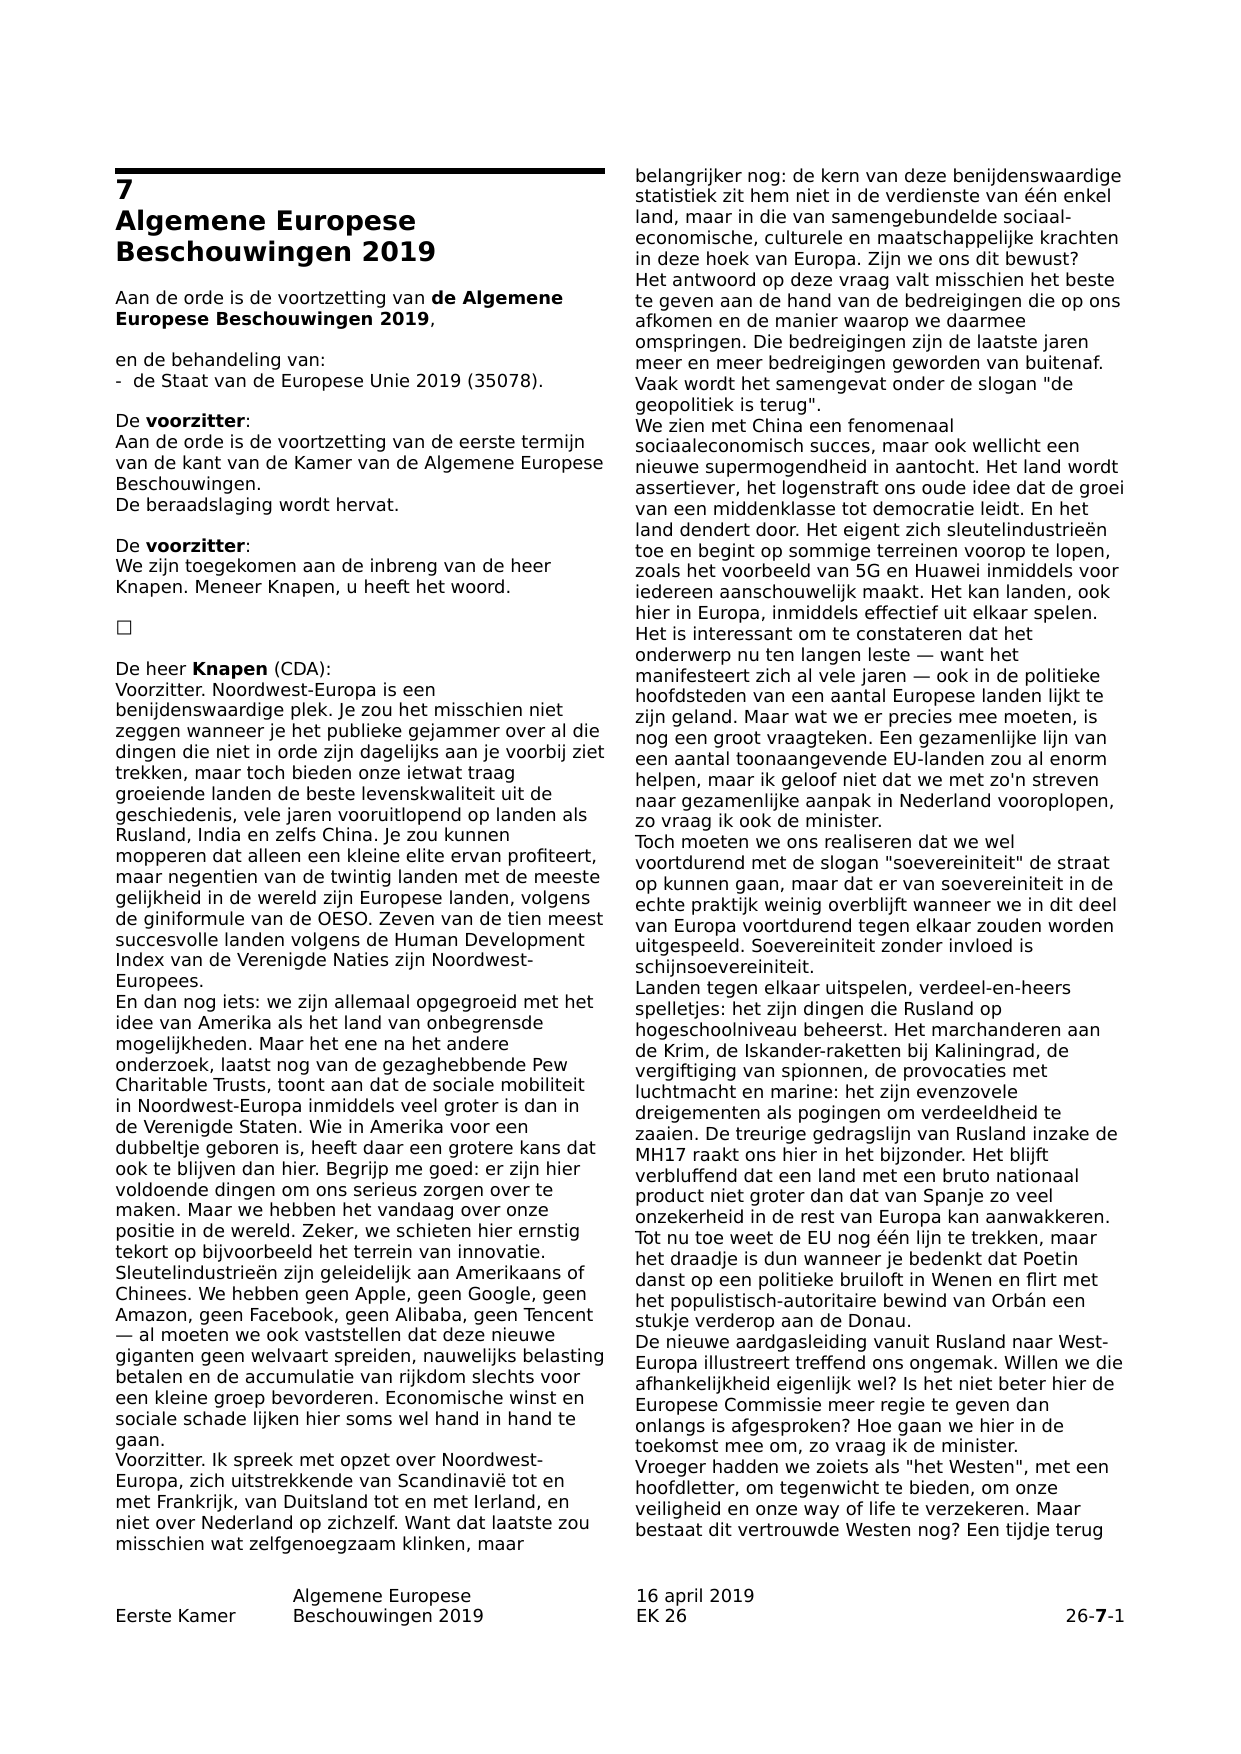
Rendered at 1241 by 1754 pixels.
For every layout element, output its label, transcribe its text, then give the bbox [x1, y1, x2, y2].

text We zijn toegekomen aan de inbreng van de heer Knapen. Meneer Knapen, u heeft het woord. [115, 556, 605, 598]
text en de behandeling van: [115, 350, 605, 371]
text Toch moeten we ons realiseren dat we wel voortdurend met de slogan "soevereiniteit" de straat op kunnen gaan, maar dat er van soevereiniteit in de echte praktijk weinig overblijft wanneer we in dit deel van Europa voortdurend tegen elkaar zouden worden uitgespeeld. Soevereiniteit zonder invloed is schijnsoevereiniteit. [635, 832, 1125, 978]
text De nieuwe aardgasleiding vanuit Rusland naar West-Europa illustreert treffend ons ongemak. Willen we die afhankelijkheid eigenlijk wel? Is het niet beter hier de Europese Commissie meer regie te geven dan onlangs is afgesproken? Hoe gaan we hier in de toekomst mee om, zo vraag ik de minister. [635, 1332, 1125, 1457]
text De voorzitter: [115, 535, 605, 556]
text We zien met China een fenomenaal sociaaleconomisch succes, maar ook wellicht een nieuwe supermogendheid in aantocht. Het land wordt assertiever, het logenstraft ons oude idee dat de groei van een middenklasse tot democratie leidt. En het land dendert door. Het eigent zich sleutelindustrieën toe en begint op sommige terreinen voorop te lopen, zoals het voorbeeld van 5G en Huawei inmiddels voor iedereen aanschouwelijk maakt. Het kan landen, ook hier in Europa, inmiddels effectief uit elkaar spelen. [635, 415, 1125, 624]
text ⬜ [115, 618, 605, 638]
text belangrijker nog: de kern van deze benijdenswaardige statistiek zit hem niet in de verdienste van één enkel land, maar in die van samengebundelde sociaal-economische, culturele en maatschappelijke krachten in deze hoek van Europa. Zijn we ons dit bewust? [635, 165, 1125, 269]
list de Staat van de Europese Unie 2019 (35078). [115, 371, 605, 391]
text De voorzitter: [115, 411, 605, 432]
text Vroeger hadden we zoiets als "het Westen", met een hoofdletter, om tegenwicht te bieden, om onze veiligheid en onze way of life te verzekeren. Maar bestaat dit vertrouwde Westen nog? Een tijdje terug [635, 1457, 1125, 1540]
text Voorzitter. Ik spreek met opzet over Noordwest-Europa, zich uitstrekkende van Scandinavië tot en met Frankrijk, van Duitsland tot en met Ierland, en niet over Nederland op zichzelf. Want dat laatste zou misschien wat zelfgenoegzaam klinken, maar [115, 1450, 605, 1554]
text Voorzitter. Noordwest-Europa is een benijdenswaardige plek. Je zou het misschien niet zeggen wanneer je het publieke gejammer over al die dingen die niet in orde zijn dagelijks aan je voorbij ziet trekken, maar toch bieden onze ietwat traag groeiende landen de beste levenskwaliteit uit de geschiedenis, vele jaren vooruitlopend op landen als Rusland, India en zelfs China. Je zou kunnen mopperen dat alleen een kleine elite ervan profiteert, maar negentien van de twintig landen met de meeste gelijkheid in de wereld zijn Europese landen, volgens de giniformule van de OESO. Zeven van de tien meest succesvolle landen volgens de Human Development Index van de Verenigde Naties zijn Noordwest-Europees. [115, 679, 605, 992]
text En dan nog iets: we zijn allemaal opgegroeid met het idee van Amerika als het land van onbegrensde mogelijkheden. Maar het ene na het andere onderzoek, laatst nog van de gezaghebbende Pew Charitable Trusts, toont aan dat de sociale mobiliteit in Noordwest-Europa inmiddels veel groter is dan in de Verenigde Staten. Wie in Amerika voor een dubbeltje geboren is, heeft daar een grotere kans dat ook te blijven dan hier. Begrijp me goed: er zijn hier voldoende dingen om ons serieus zorgen over te maken. Maar we hebben het vandaag over onze positie in de wereld. Zeker, we schieten hier ernstig tekort op bijvoorbeeld het terrein van innovatie. Sleutelindustrieën zijn geleidelijk aan Amerikaans of Chinees. We hebben geen Apple, geen Google, geen Amazon, geen Facebook, geen Alibaba, geen Tencent — al moeten we ook vaststellen dat deze nieuwe giganten geen welvaart spreiden, nauwelijks belasting betalen en de accumulatie van rijkdom slechts voor een kleine groep bevorderen. Economische winst en sociale schade lijken hier soms wel hand in hand te gaan. [115, 992, 605, 1450]
text Het is interessant om te constateren dat het onderwerp nu ten langen leste — want het manifesteert zich al vele jaren — ook in de politieke hoofdsteden van een aantal Europese landen lijkt te zijn geland. Maar wat we er precies mee moeten, is nog een groot vraagteken. Een gezamenlijke lijn van een aantal toonaangevende EU-landen zou al enorm helpen, maar ik geloof niet dat we met zo'n streven naar gezamenlijke aanpak in Nederland vooroplopen, zo vraag ik ook de minister. [635, 624, 1125, 832]
text Het antwoord op deze vraag valt misschien het beste te geven aan de hand van de bedreigingen die op ons afkomen en de manier waarop we daarmee omspringen. Die bedreigingen zijn de laatste jaren meer en meer bedreigingen geworden van buitenaf. Vaak wordt het samengevat onder de slogan "de geopolitiek is terug". [635, 269, 1125, 415]
text De beraadslaging wordt hervat. [115, 494, 605, 515]
title 7 Algemene Europese Beschouwingen 2019 [115, 174, 605, 268]
text Aan de orde is de voortzetting van de Algemene Europese Beschouwingen 2019, [115, 288, 605, 330]
text De heer Knapen (CDA): [115, 658, 605, 679]
text Aan de orde is de voortzetting van de eerste termijn van de kant van de Kamer van de Algemene Europese Beschouwingen. [115, 432, 605, 494]
text Landen tegen elkaar uitspelen, verdeel-en-heers spelletjes: het zijn dingen die Rusland op hogeschoolniveau beheerst. Het marchanderen aan de Krim, de Iskander-raketten bij Kaliningrad, de vergiftiging van spionnen, de provocaties met luchtmacht en marine: het zijn evenzovele dreigementen als pogingen om verdeeldheid te zaaien. De treurige gedragslijn van Rusland inzake de MH17 raakt ons hier in het bijzonder. Het blijft verbluffend dat een land met een bruto nationaal product niet groter dan dat van Spanje zo veel onzekerheid in de rest van Europa kan aanwakkeren. Tot nu toe weet de EU nog één lijn te trekken, maar het draadje is dun wanneer je bedenkt dat Poetin danst op een politieke bruiloft in Wenen en flirt met het populistisch-autoritaire bewind van Orbán een stukje verderop aan de Donau. [635, 978, 1125, 1332]
